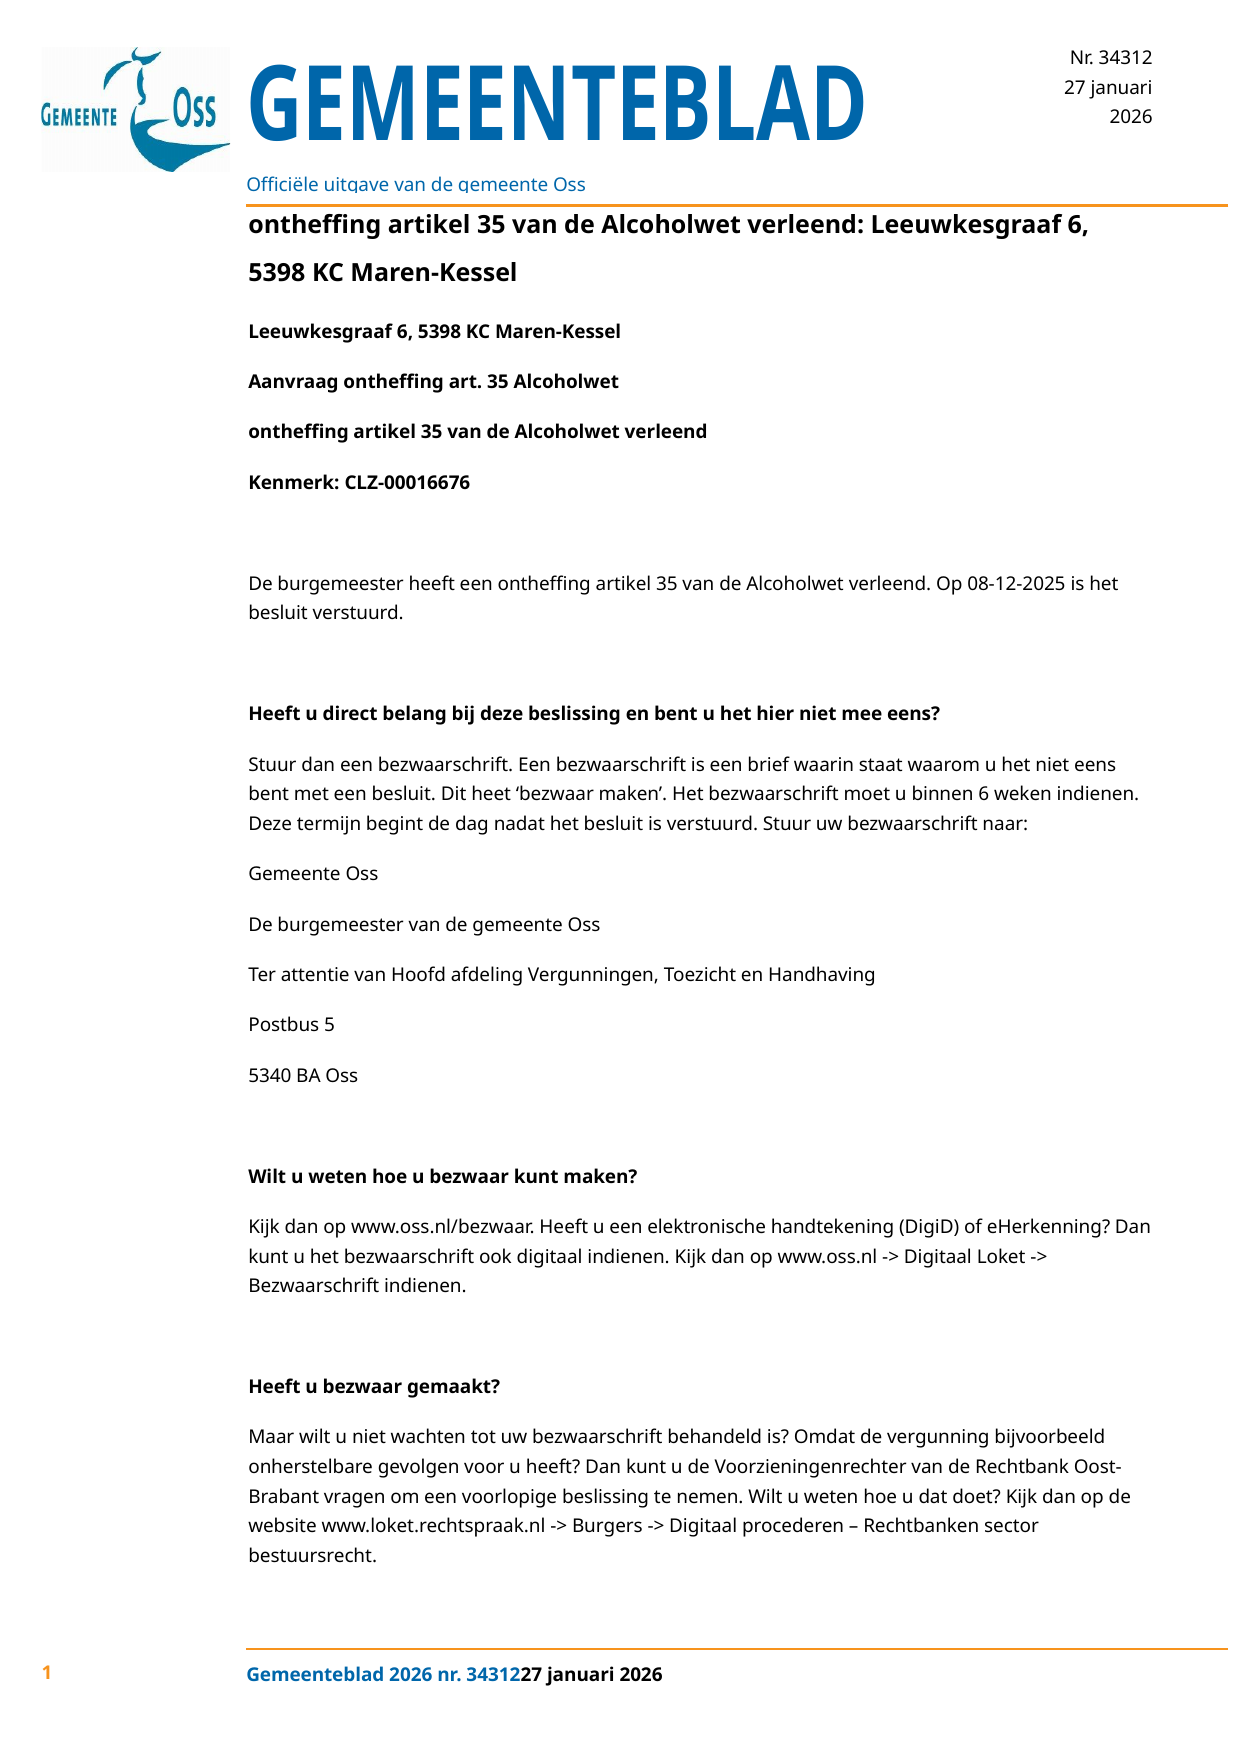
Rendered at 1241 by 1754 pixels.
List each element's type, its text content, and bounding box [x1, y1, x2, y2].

text Stuur dan een bezwaarschrift. Een bezwaarschrift is een brief waarin staat waarom u het niet eens bent met een besluit. Dit heet ‘bezwaar maken’. Het bezwaarschrift moet u binnen 6 weken indienen. Deze termijn begint de dag nadat het besluit is verstuurd. Stuur uw bezwaarschrift naar: [248, 751, 1152, 836]
text Ter attentie van Hoofd afdeling Vergunningen, Toezicht en Handhaving [248, 961, 1152, 987]
text De burgemeester heeft een ontheffing artikel 35 van de Alcoholwet verleend. Op 08-12-2025 is het besluit verstuurd. [248, 570, 1152, 625]
text ontheffing artikel 35 van de Alcoholwet verleend: Leeuwkesgraaf 6, 5398 KC Maren-Kessel [248, 207, 1152, 288]
text 5340 BA Oss [248, 1062, 1152, 1088]
text De burgemeester van de gemeente Oss [248, 911, 1152, 937]
text ontheffing artikel 35 van de Alcoholwet verleend [248, 419, 1152, 444]
text Maar wilt u niet wachten tot uw bezwaarschrift behandeld is? Omdat de vergunning bijvoorbeeld onherstelbare gevolgen voor u heeft? Dan kunt u de Voorzieningenrechter van de Rechtbank Oost-Brabant vragen om een voorlopige beslissing te nemen. Wilt u weten hoe u dat doet? Kijk dan op de website www.loket.rechtspraak.nl -> Burgers -> Digitaal procederen – Rechtbanken sector bestuursrecht. [248, 1424, 1152, 1568]
text Wilt u weten hoe u bezwaar kunt maken? [248, 1163, 1152, 1189]
text Aanvraag ontheffing art. 35 Alcoholwet [248, 368, 1152, 394]
text Gemeente Oss [248, 860, 1152, 886]
picture [41, 47, 231, 172]
text Leeuwkesgraaf 6, 5398 KC Maren-Kessel [248, 318, 1152, 344]
text Kenmerk: CLZ-00016676 [248, 469, 1152, 495]
text Postbus 5 [248, 1012, 1152, 1037]
text Kijk dan op www.oss.nl/bezwaar. Heeft u een elektronische handtekening (DigiD) of eHerkenning? Dan kunt u het bezwaarschrift ook digitaal indienen. Kijk dan op www.oss.nl -> Digitaal Loket -> Bezwaarschrift indienen. [248, 1213, 1152, 1298]
text Heeft u direct belang bij deze beslissing en bent u het hier niet mee eens? [248, 700, 1152, 726]
text Heeft u bezwaar gemaakt? [248, 1373, 1152, 1399]
